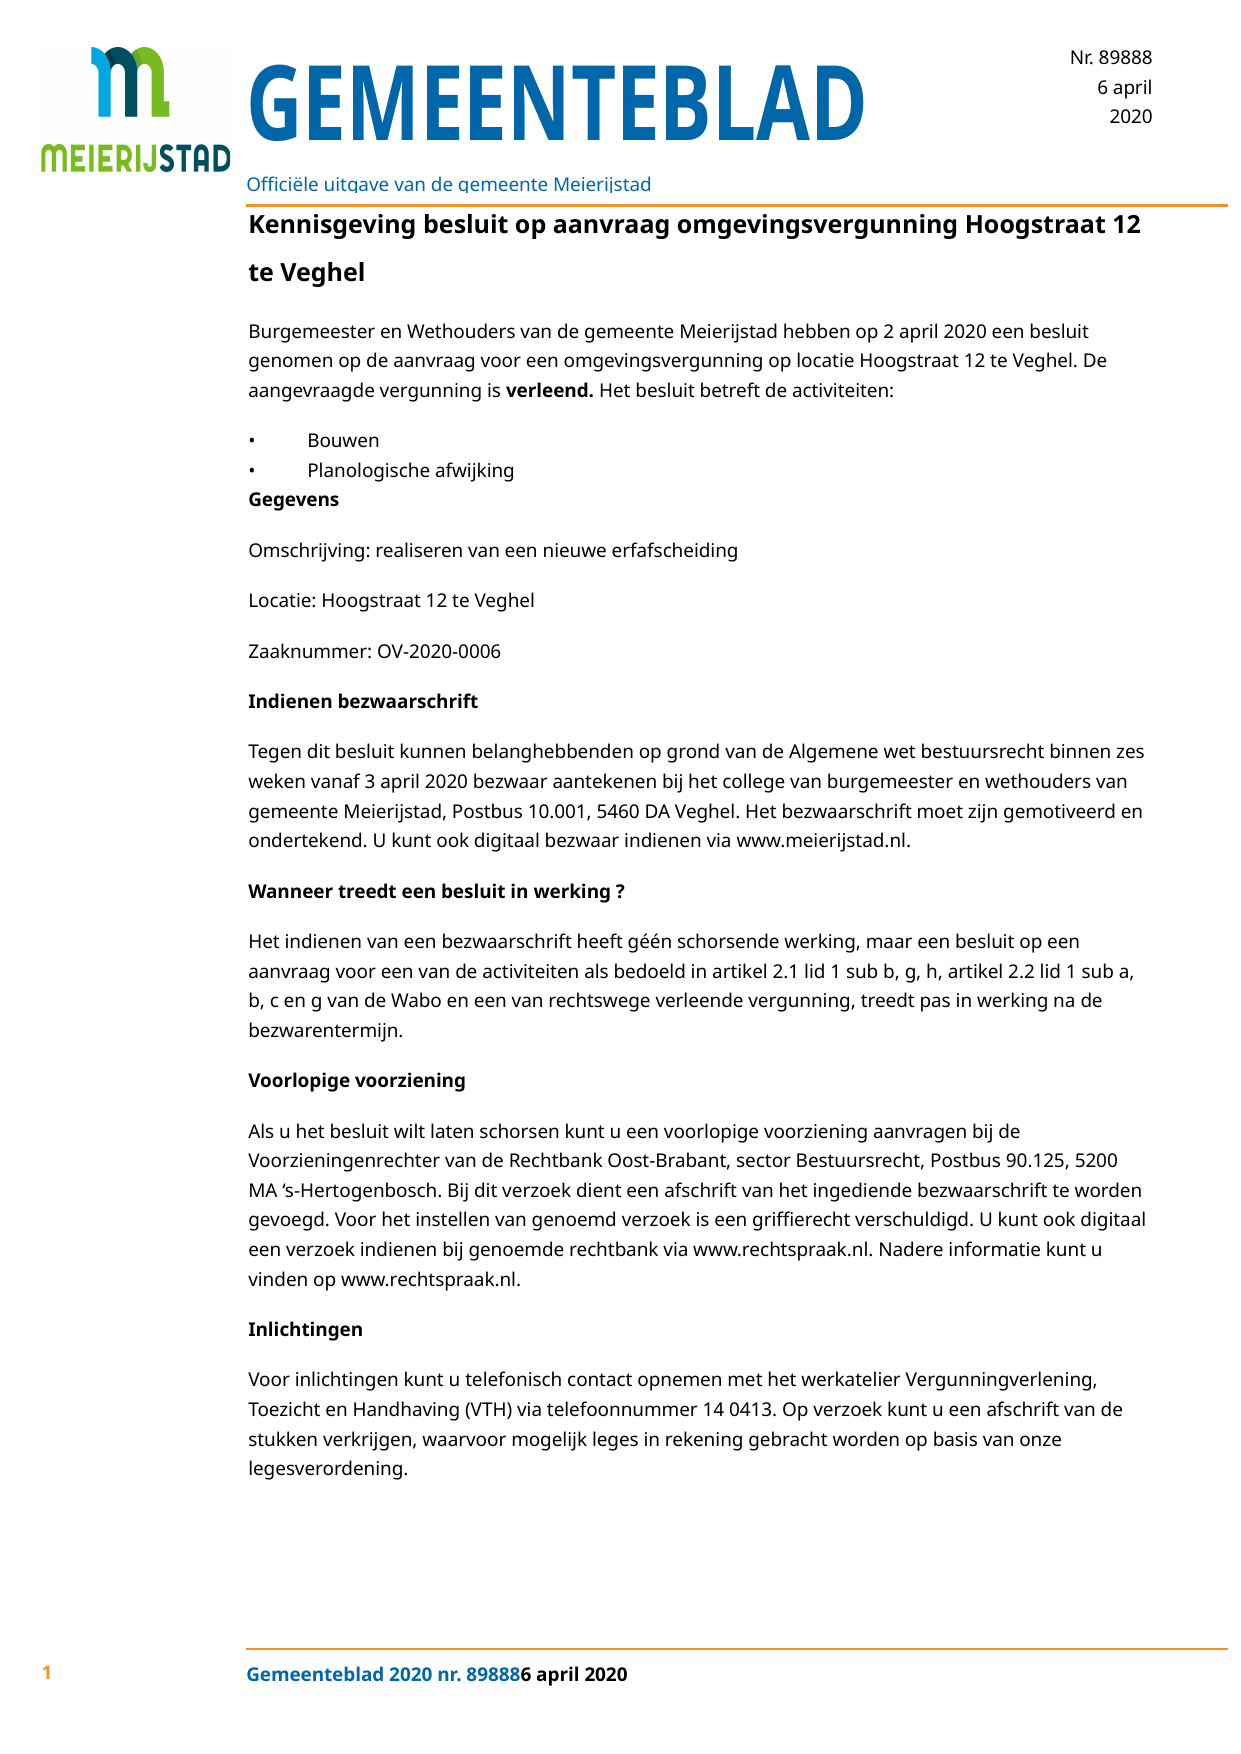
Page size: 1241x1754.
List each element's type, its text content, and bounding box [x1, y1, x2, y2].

picture [41, 47, 231, 172]
text Kennisgeving besluit op aanvraag omgevingsvergunning Hoogstraat 12 te Veghel [248, 207, 1152, 288]
text Gegevens [248, 487, 1152, 512]
text Zaaknummer: OV-2020-0006 [248, 638, 1152, 664]
text Burgemeester en Wethouders van de gemeente Meierijstad hebben op 2 april 2020 een besluit genomen op de aanvraag voor een omgevingsvergunning op locatie Hoogstraat 12 te Veghel. De aangevraagde vergunning is verleend. Het besluit betreft de activiteiten: [248, 318, 1152, 403]
text Inlichtingen [248, 1316, 1152, 1342]
list Planologische afwijking [248, 457, 1152, 483]
text Omschrijving: realiseren van een nieuwe erfafscheiding [248, 537, 1152, 563]
text Als u het besluit wilt laten schorsen kunt u een voorlopige voorziening aanvragen bij de Voorzieningenrechter van de Rechtbank Oost-Brabant, sector Bestuursrecht, Postbus 90.125, 5200 MA ‘s-Hertogenbosch. Bij dit verzoek dient een afschrift van het ingediende bezwaarschrift te worden gevoegd. Voor het instellen van genoemd verzoek is een griffierecht verschuldigd. U kunt ook digitaal een verzoek indienen bij genoemde rechtbank via www.rechtspraak.nl. Nadere informatie kunt u vinden op www.rechtspraak.nl. [248, 1118, 1152, 1292]
text Voor inlichtingen kunt u telefonisch contact opnemen met het werkatelier Vergunningverlening, Toezicht en Handhaving (VTH) via telefoonnummer 14 0413. Op verzoek kunt u een afschrift van de stukken verkrijgen, waarvoor mogelijk leges in rekening gebracht worden op basis van onze legesverordening. [248, 1367, 1152, 1481]
text Voorlopige voorziening [248, 1067, 1152, 1093]
text Tegen dit besluit kunnen belanghebbenden op grond van de Algemene wet bestuursrecht binnen zes weken vanaf 3 april 2020 bezwaar aantekenen bij het college van burgemeester en wethouders van gemeente Meierijstad, Postbus 10.001, 5460 DA Veghel. Het bezwaarschrift moet zijn gemotiveerd en ondertekend. U kunt ook digitaal bezwaar indienen via www.meierijstad.nl. [248, 739, 1152, 853]
list Bouwen [248, 427, 1152, 453]
text Wanneer treedt een besluit in werking ? [248, 878, 1152, 904]
text Het indienen van een bezwaarschrift heeft géén schorsende werking, maar een besluit op een aanvraag voor een van de activiteiten als bedoeld in artikel 2.1 lid 1 sub b, g, h, artikel 2.2 lid 1 sub a, b, c en g van de Wabo en een van rechtswege verleende vergunning, treedt pas in werking na de bezwarentermijn. [248, 928, 1152, 1043]
text Indienen bezwaarschrift [248, 688, 1152, 714]
text Locatie: Hoogstraat 12 te Veghel [248, 587, 1152, 613]
